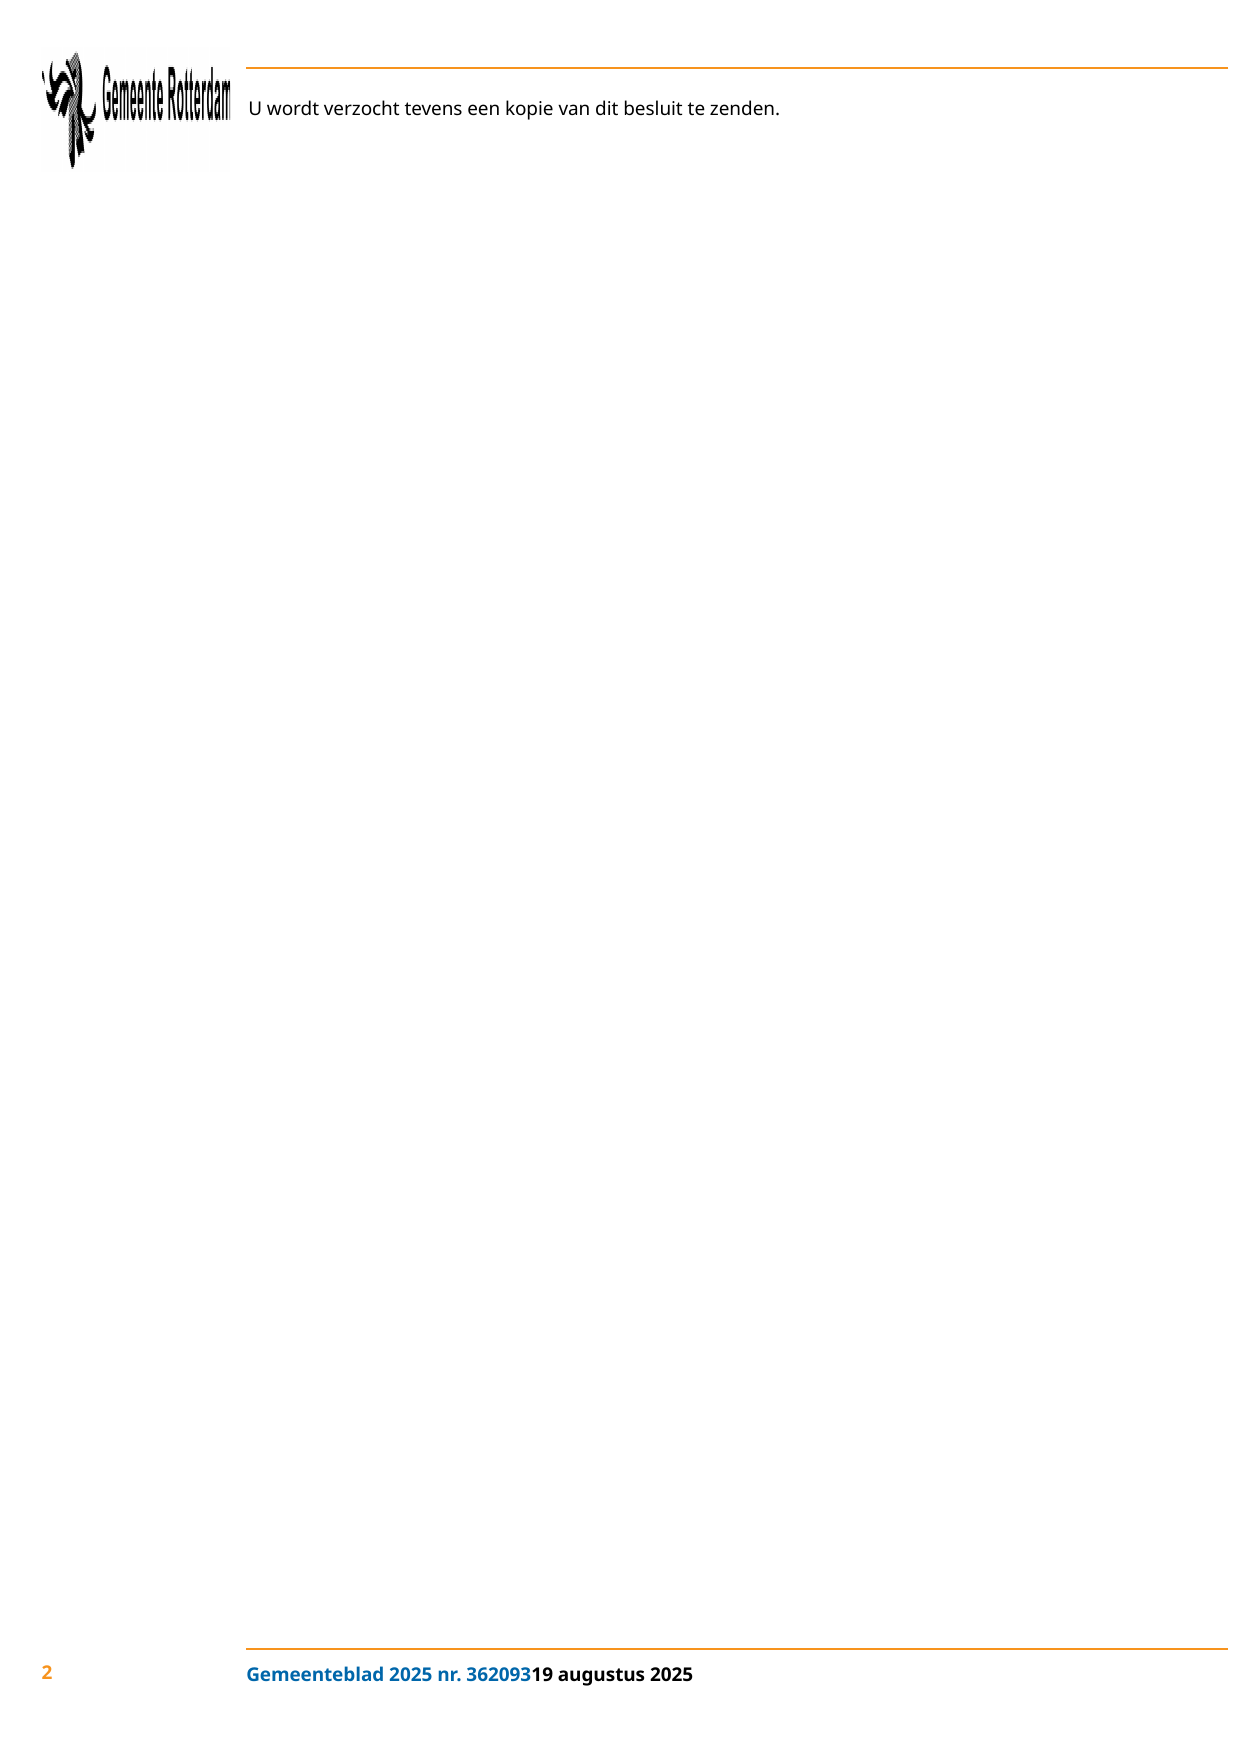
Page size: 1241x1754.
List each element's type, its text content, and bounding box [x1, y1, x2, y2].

picture [41, 47, 231, 172]
text U wordt verzocht tevens een kopie van dit besluit te zenden. [248, 95, 1152, 121]
